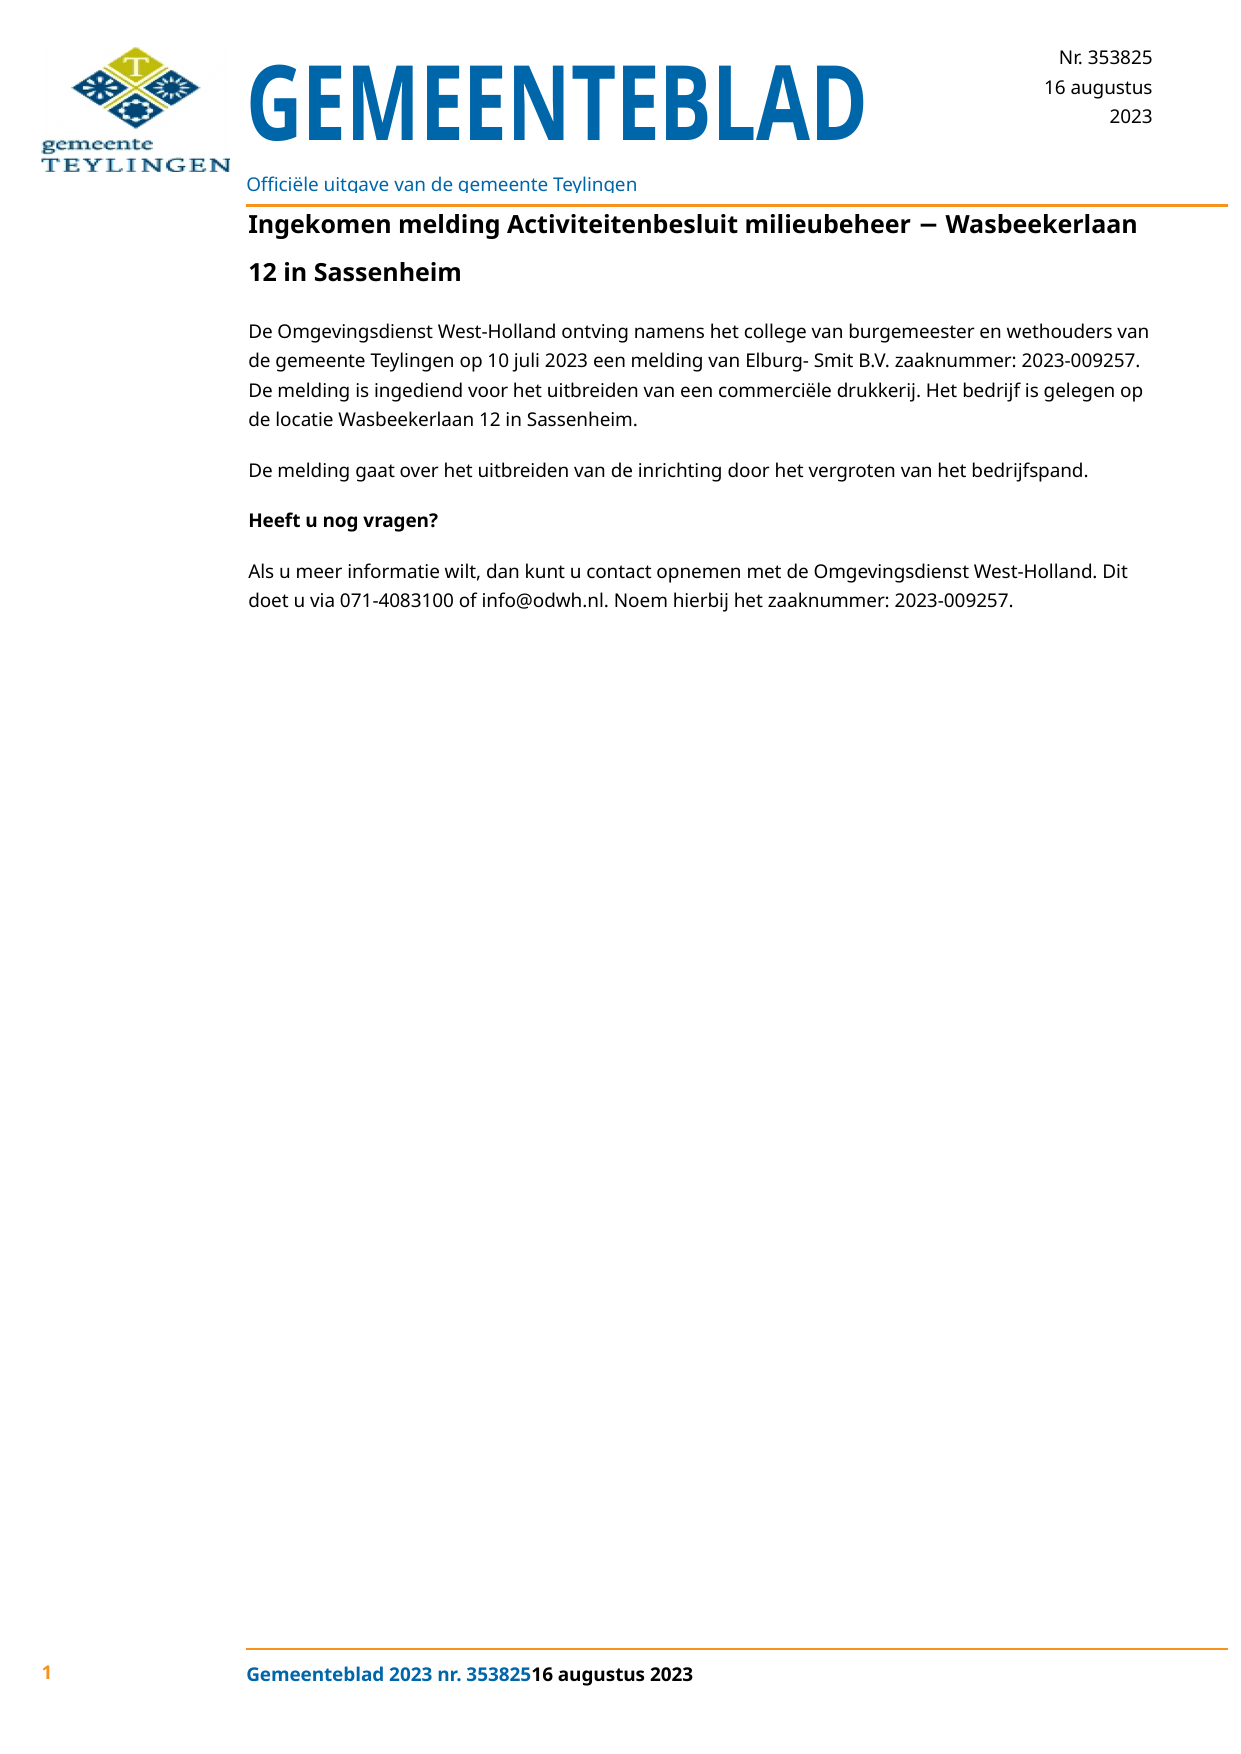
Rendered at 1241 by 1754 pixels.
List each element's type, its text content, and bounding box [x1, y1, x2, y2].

picture [41, 47, 231, 172]
text De melding gaat over het uitbreiden van de inrichting door het vergroten van het bedrijfspand. [248, 457, 1152, 483]
text Heeft u nog vragen? [248, 507, 1152, 533]
text De Omgevingsdienst West-Holland ontving namens het college van burgemeester en wethouders van de gemeente Teylingen op 10 juli 2023 een melding van Elburg- Smit B.V. zaaknummer: 2023-009257. De melding is ingediend voor het uitbreiden van een commerciële drukkerij. Het bedrijf is gelegen op de locatie Wasbeekerlaan 12 in Sassenheim. [248, 318, 1152, 432]
text Ingekomen melding Activiteitenbesluit milieubeheer − Wasbeekerlaan 12 in Sassenheim [248, 207, 1152, 288]
text Als u meer informatie wilt, dan kunt u contact opnemen met de Omgevingsdienst West-Holland. Dit doet u via 071‑4083100 of info@odwh.nl. Noem hierbij het zaaknummer: 2023-009257. [248, 558, 1152, 613]
